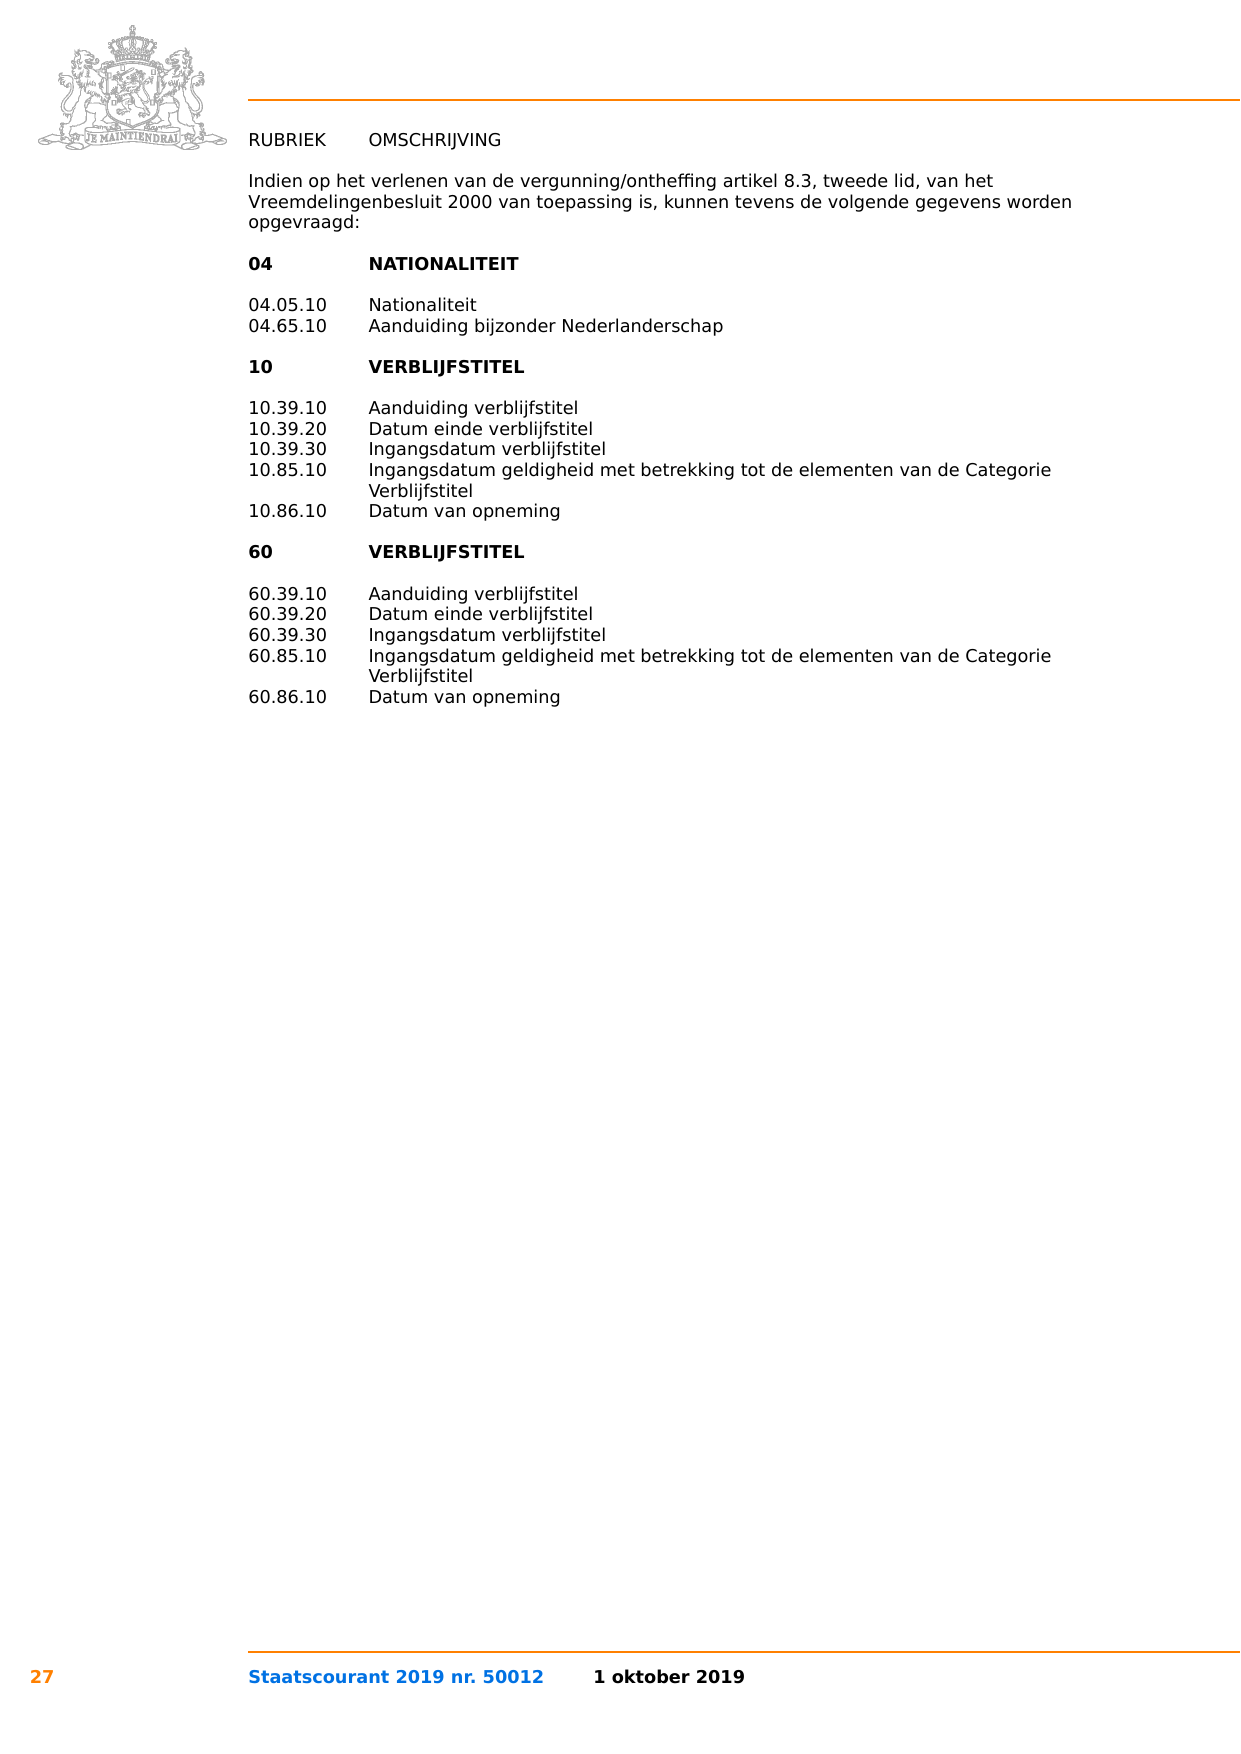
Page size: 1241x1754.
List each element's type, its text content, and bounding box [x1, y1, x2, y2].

table_cell 10.39.30 [248, 439, 362, 460]
table_cell [248, 233, 362, 254]
table_cell 60.39.30 [248, 625, 362, 646]
table_cell Datum van opneming [363, 501, 1163, 522]
table_cell [248, 151, 362, 171]
table_cell 10.39.10 [248, 398, 362, 419]
table_cell [363, 563, 1163, 584]
table_cell Ingangsdatum verblijfstitel [363, 625, 1163, 646]
table_cell [363, 233, 1163, 254]
table_cell [248, 336, 362, 357]
table_cell 60.39.20 [248, 604, 362, 625]
table_cell [363, 378, 1163, 398]
table_cell 60.85.10 [248, 646, 362, 687]
table_cell Datum einde verblijfstitel [363, 604, 1163, 625]
picture [38, 25, 227, 150]
table_cell VERBLIJFSTITEL [363, 357, 1163, 377]
table_header RUBRIEK [248, 130, 362, 151]
table_cell [248, 522, 362, 542]
table_cell 04.65.10 [248, 316, 362, 336]
table_cell [248, 274, 362, 295]
table_cell Nationaliteit [363, 295, 1163, 316]
table_cell Datum van opneming [363, 687, 1163, 707]
table_cell Ingangsdatum geldigheid met betrekking tot de elementen van de Categorie Verblijfstitel [363, 460, 1163, 501]
table_cell [363, 151, 1163, 171]
table_cell [363, 522, 1163, 542]
table_cell 60 [248, 543, 362, 563]
table_cell [363, 274, 1163, 295]
table_cell 60.39.10 [248, 584, 362, 604]
table_cell Aanduiding bijzonder Nederlanderschap [363, 316, 1163, 336]
table_cell VERBLIJFSTITEL [363, 543, 1163, 563]
table_cell 60.86.10 [248, 687, 362, 707]
table_cell [248, 378, 362, 398]
table_cell 10.85.10 [248, 460, 362, 501]
table_cell 04.05.10 [248, 295, 362, 316]
table_cell 04 [248, 254, 362, 274]
table_cell 10.39.20 [248, 419, 362, 439]
table_cell 10 [248, 357, 362, 377]
table_cell Aanduiding verblijfstitel [363, 584, 1163, 604]
table_cell [248, 563, 362, 584]
table_cell Ingangsdatum verblijfstitel [363, 439, 1163, 460]
table_cell 10.86.10 [248, 501, 362, 522]
table_header OMSCHRIJVING [363, 130, 1163, 151]
table_cell Datum einde verblijfstitel [363, 419, 1163, 439]
table_cell Aanduiding verblijfstitel [363, 398, 1163, 419]
table_cell NATIONALITEIT [363, 254, 1163, 274]
table_cell Indien op het verlenen van de vergunning/ontheffing artikel 8.3, tweede lid, van het Vreemdelingenbesluit 2000 van toepassing is, kunnen tevens de volgende gegevens worden opgevraagd: [248, 171, 1163, 233]
table_cell [363, 336, 1163, 357]
table_cell Ingangsdatum geldigheid met betrekking tot de elementen van de Categorie Verblijfstitel [363, 646, 1163, 687]
